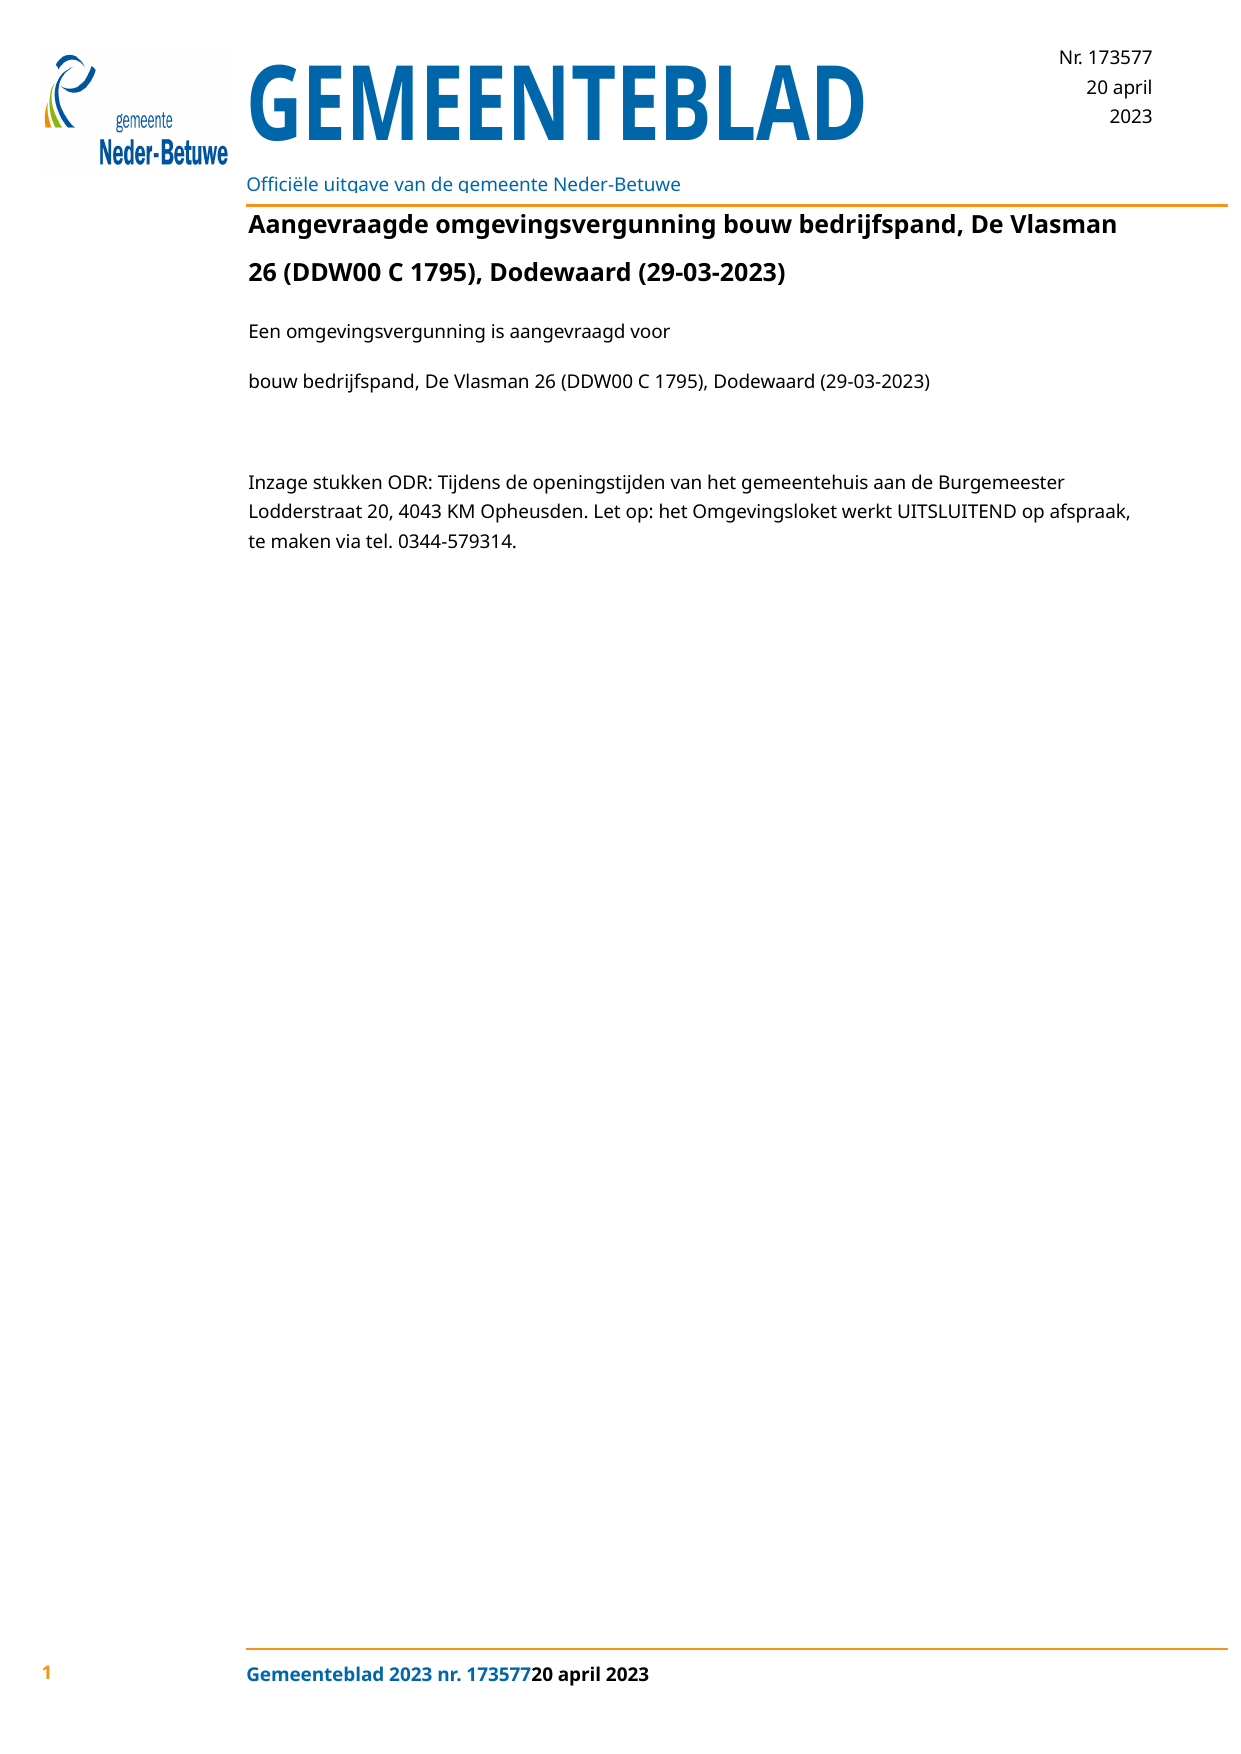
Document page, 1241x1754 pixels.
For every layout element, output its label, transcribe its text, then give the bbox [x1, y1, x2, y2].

text Een omgevingsvergunning is aangevraagd voor [248, 318, 1152, 344]
text bouw bedrijfspand, De Vlasman 26 (DDW00 C 1795), Dodewaard (29-03-2023) [248, 368, 1152, 394]
picture [41, 47, 231, 172]
text Aangevraagde omgevingsvergunning bouw bedrijfspand, De Vlasman 26 (DDW00 C 1795), Dodewaard (29-03-2023) [248, 207, 1152, 288]
text Inzage stukken ODR: Tijdens de openingstijden van het gemeentehuis aan de Burgemeester Lodderstraat 20, 4043 KM Opheusden. Let op: het Omgevingsloket werkt UITSLUITEND op afspraak, te maken via tel. 0344-579314. [248, 469, 1152, 554]
